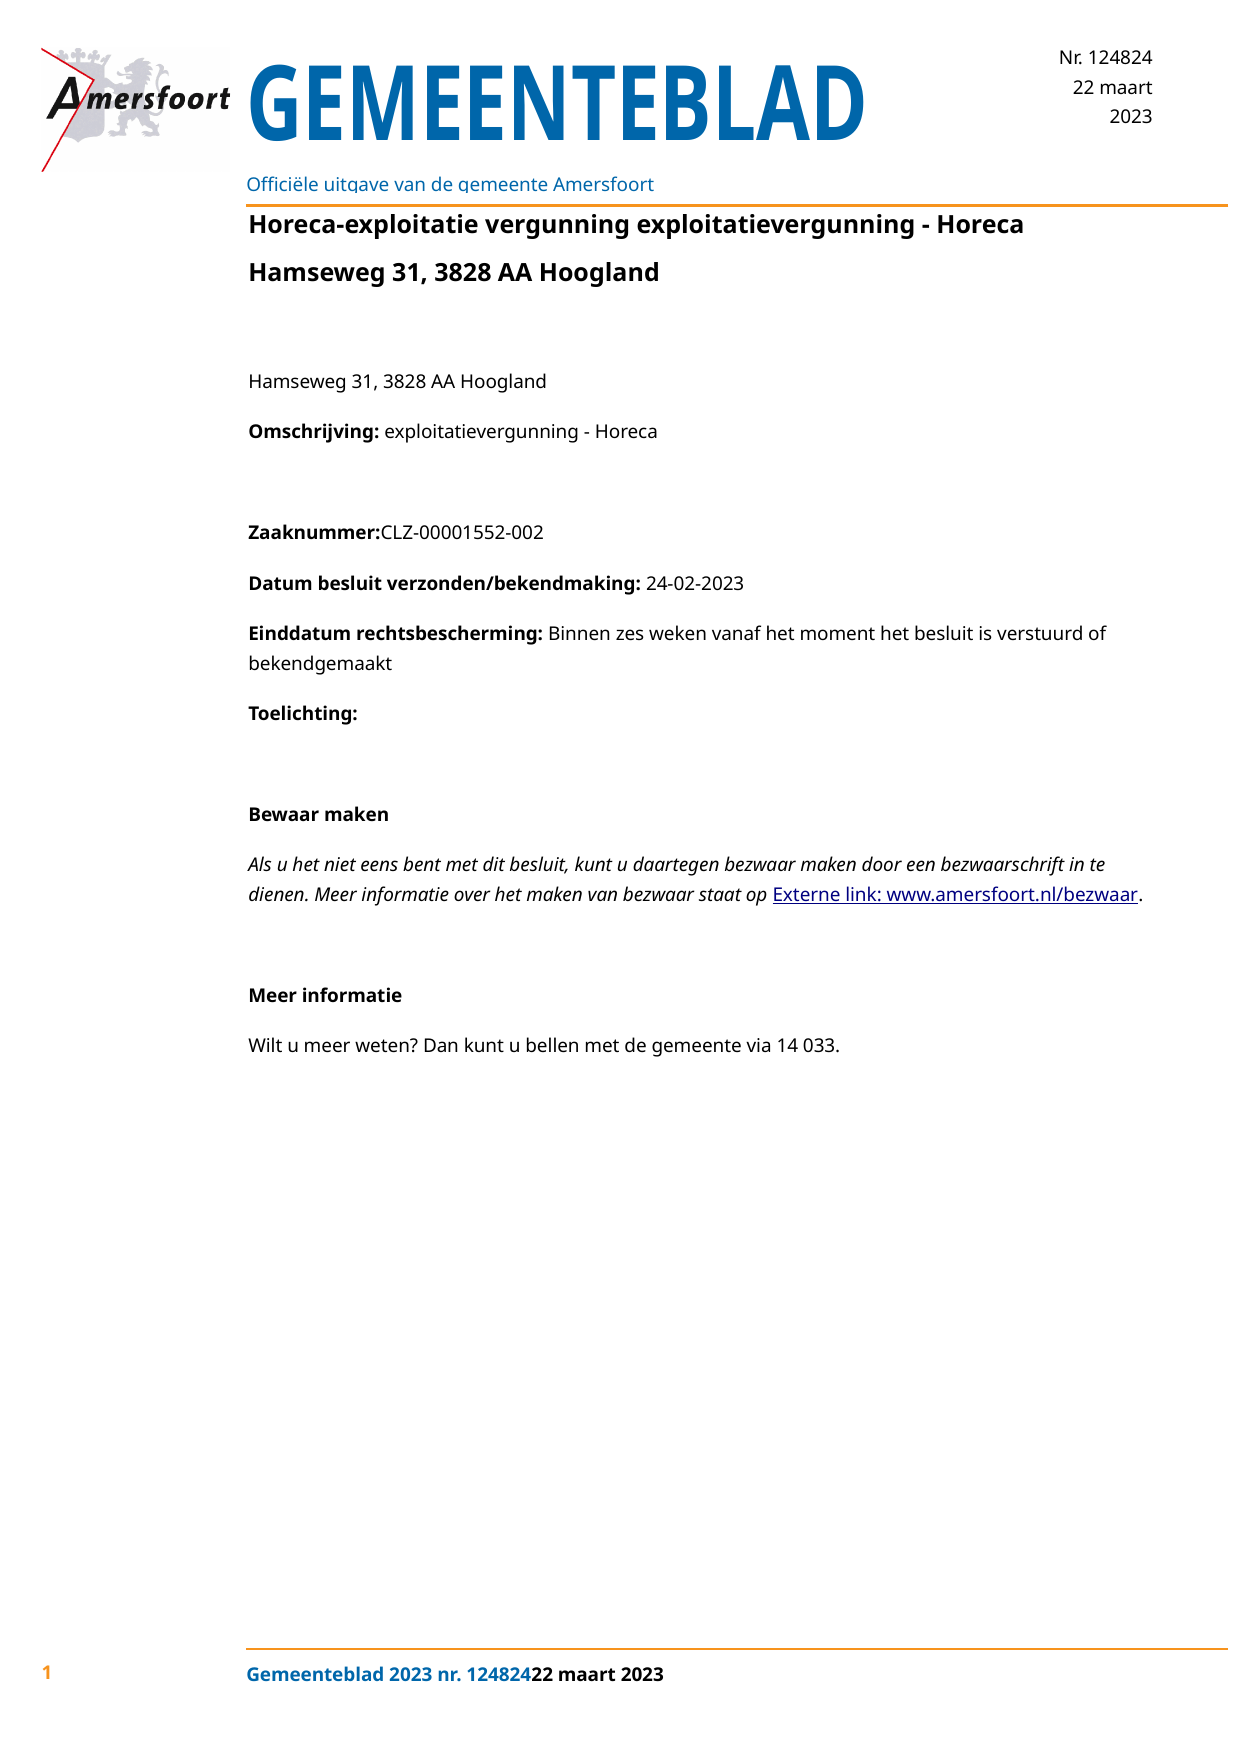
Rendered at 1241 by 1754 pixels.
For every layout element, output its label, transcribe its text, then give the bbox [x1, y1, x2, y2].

text Bewaar maken [248, 801, 1152, 827]
text Toelichting: [248, 700, 1152, 726]
text Hamseweg 31, 3828 AA Hoogland [248, 368, 1152, 394]
text Omschrijving: exploitatievergunning - Horeca [248, 419, 1152, 444]
text Einddatum rechtsbescherming: Binnen zes weken vanaf het moment het besluit is verstuurd of bekendgemaakt [248, 620, 1152, 676]
picture [41, 47, 231, 172]
text Datum besluit verzonden/bekendmaking: 24-02-2023 [248, 570, 1152, 596]
text Meer informatie [248, 982, 1152, 1008]
text Wilt u meer weten? Dan kunt u bellen met de gemeente via 14 033. [248, 1032, 1152, 1058]
text Horeca-exploitatie vergunning exploitatievergunning - Horeca Hamseweg 31, 3828 AA Hoogland [248, 207, 1152, 288]
text Zaaknummer:CLZ-00001552-002 [248, 519, 1152, 545]
text Als u het niet eens bent met dit besluit, kunt u daartegen bezwaar maken door een bezwaarschrift in te dienen. Meer informatie over het maken van bezwaar staat op Externe link: www.amersfoort.nl/bezwaar. [248, 852, 1152, 907]
